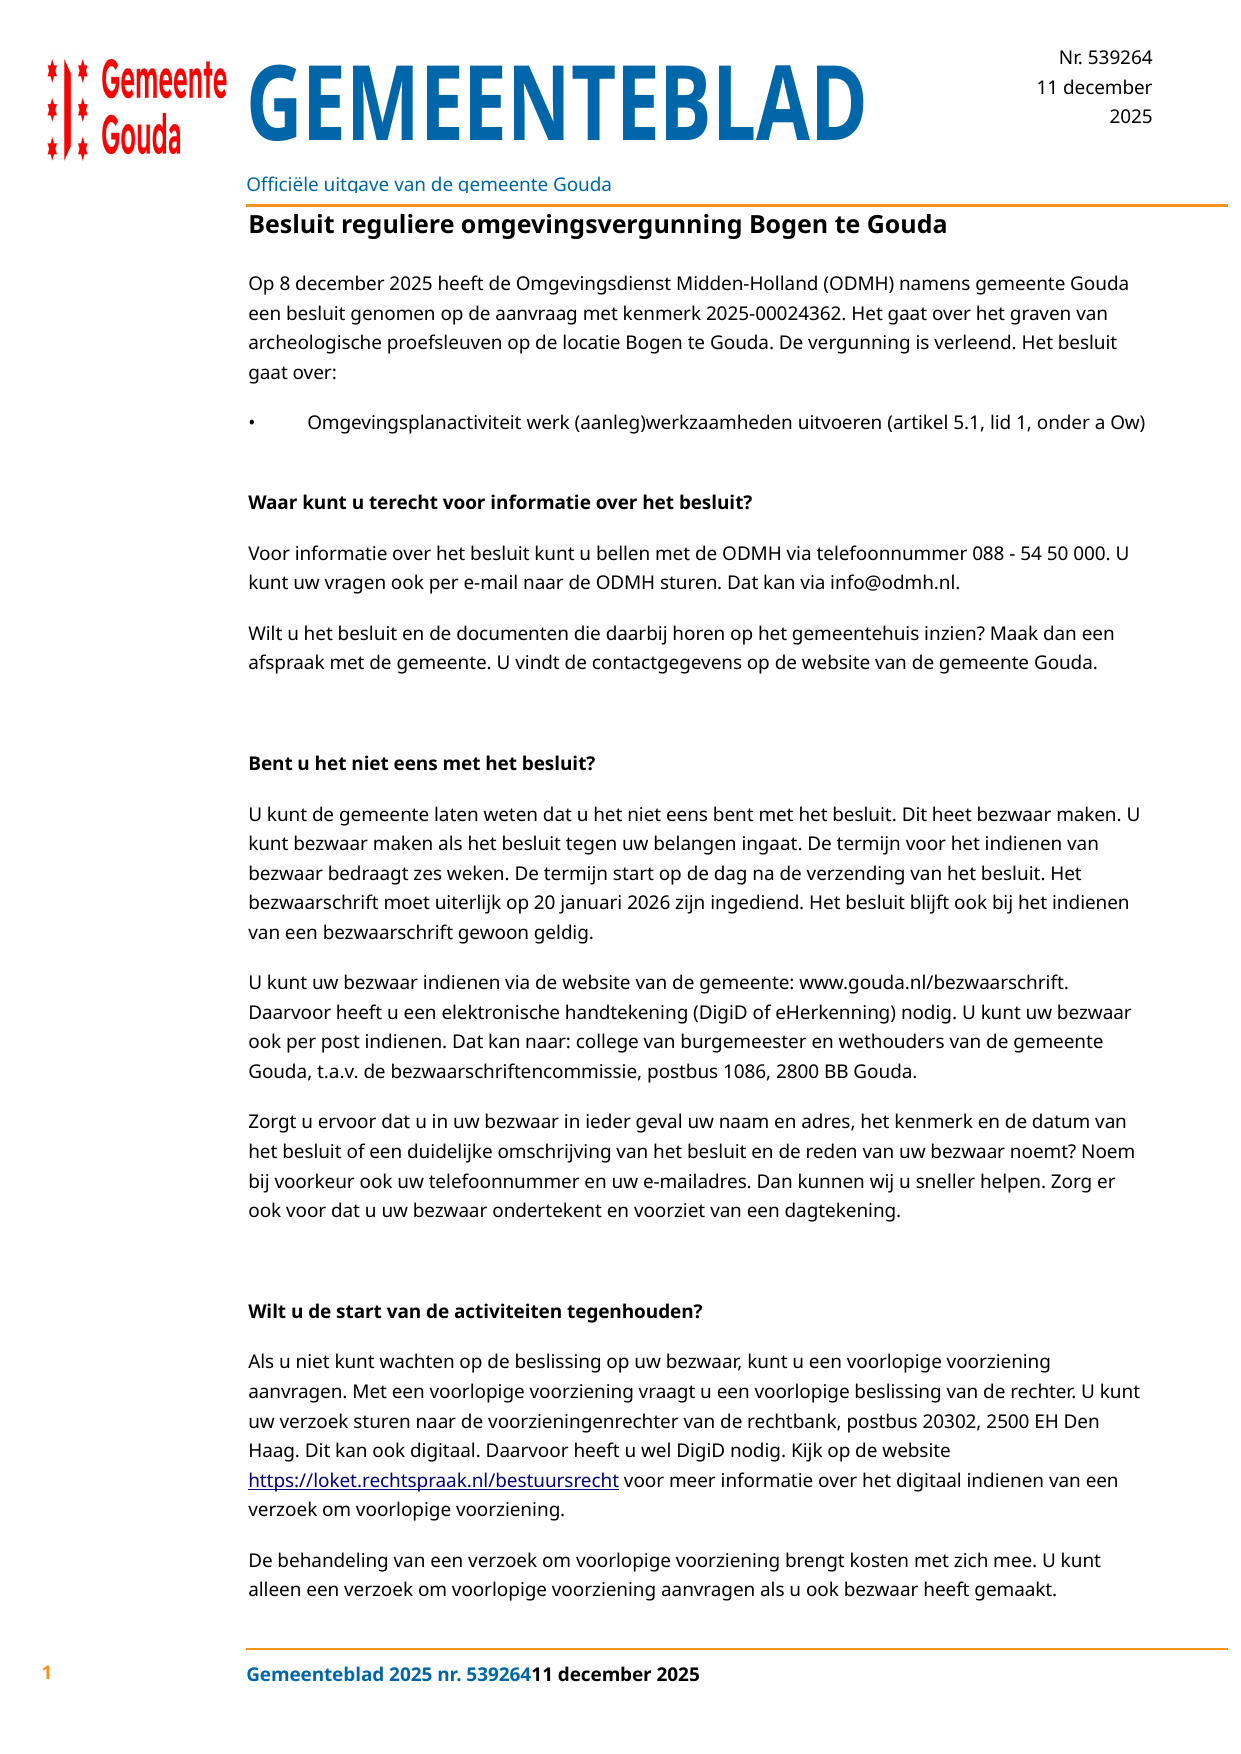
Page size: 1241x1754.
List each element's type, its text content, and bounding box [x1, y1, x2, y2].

text U kunt uw bezwaar indienen via de website van de gemeente: www.gouda.nl/bezwaarschrift. Daarvoor heeft u een elektronische handtekening (DigiD of eHerkenning) nodig. U kunt uw bezwaar ook per post indienen. Dat kan naar: college van burgemeester en wethouders van de gemeente Gouda, t.a.v. de bezwaarschriftencommissie, postbus 1086, 2800 BB Gouda. [248, 969, 1152, 1084]
text Als u niet kunt wachten op de beslissing op uw bezwaar, kunt u een voorlopige voorziening aanvragen. Met een voorlopige voorziening vraagt u een voorlopige beslissing van de rechter. U kunt uw verzoek sturen naar de voorzieningenrechter van de rechtbank, postbus 20302, 2500 EH Den Haag. Dit kan ook digitaal. Daarvoor heeft u wel DigiD nodig. Kijk op de website https://loket.rechtspraak.nl/bestuursrecht voor meer informatie over het digitaal indienen van een verzoek om voorlopige voorziening. [248, 1349, 1152, 1522]
text Wilt u de start van de activiteiten tegenhouden? [248, 1298, 1152, 1324]
text Op 8 december 2025 heeft de Omgevingsdienst Midden-Holland (ODMH) namens gemeente Gouda een besluit genomen op de aanvraag met kenmerk 2025-00024362. Het gaat over het graven van archeologische proefsleuven op de locatie Bogen te Gouda. De vergunning is verleend. Het besluit gaat over: [248, 270, 1152, 385]
text Voor informatie over het besluit kunt u bellen met de ODMH via telefoonnummer 088 - 54 50 000. U kunt uw vragen ook per e-mail naar de ODMH sturen. Dat kan via info@odmh.nl. [248, 540, 1152, 595]
text Wilt u het besluit en de documenten die daarbij horen op het gemeentehuis inzien? Maak dan een afspraak met de gemeente. U vindt de contactgegevens op de website van de gemeente Gouda. [248, 620, 1152, 675]
picture [41, 47, 231, 172]
text Bent u het niet eens met het besluit? [248, 750, 1152, 776]
text De behandeling van een verzoek om voorlopige voorziening brengt kosten met zich mee. U kunt alleen een verzoek om voorlopige voorziening aanvragen als u ook bezwaar heeft gemaakt. [248, 1547, 1152, 1602]
list Omgevingsplanactiviteit werk (aanleg)werkzaamheden uitvoeren (artikel 5.1, lid 1, onder a Ow) [248, 409, 1152, 435]
text Waar kunt u terecht voor informatie over het besluit? [248, 489, 1152, 515]
text Besluit reguliere omgevingsvergunning Bogen te Gouda [248, 207, 1152, 241]
text Zorgt u ervoor dat u in uw bezwaar in ieder geval uw naam en adres, het kenmerk en de datum van het besluit of een duidelijke omschrijving van het besluit en de reden van uw bezwaar noemt? Noem bij voorkeur ook uw telefoonnummer en uw e-mailadres. Dan kunnen wij u sneller helpen. Zorg er ook voor dat u uw bezwaar ondertekent en voorziet van een dagtekening. [248, 1109, 1152, 1223]
text U kunt de gemeente laten weten dat u het niet eens bent met het besluit. Dit heet bezwaar maken. U kunt bezwaar maken als het besluit tegen uw belangen ingaat. De termijn voor het indienen van bezwaar bedraagt zes weken. De termijn start op de dag na de verzending van het besluit. Het bezwaarschrift moet uiterlijk op 20 januari 2026 zijn ingediend. Het besluit blijft ook bij het indienen van een bezwaarschrift gewoon geldig. [248, 801, 1152, 945]
